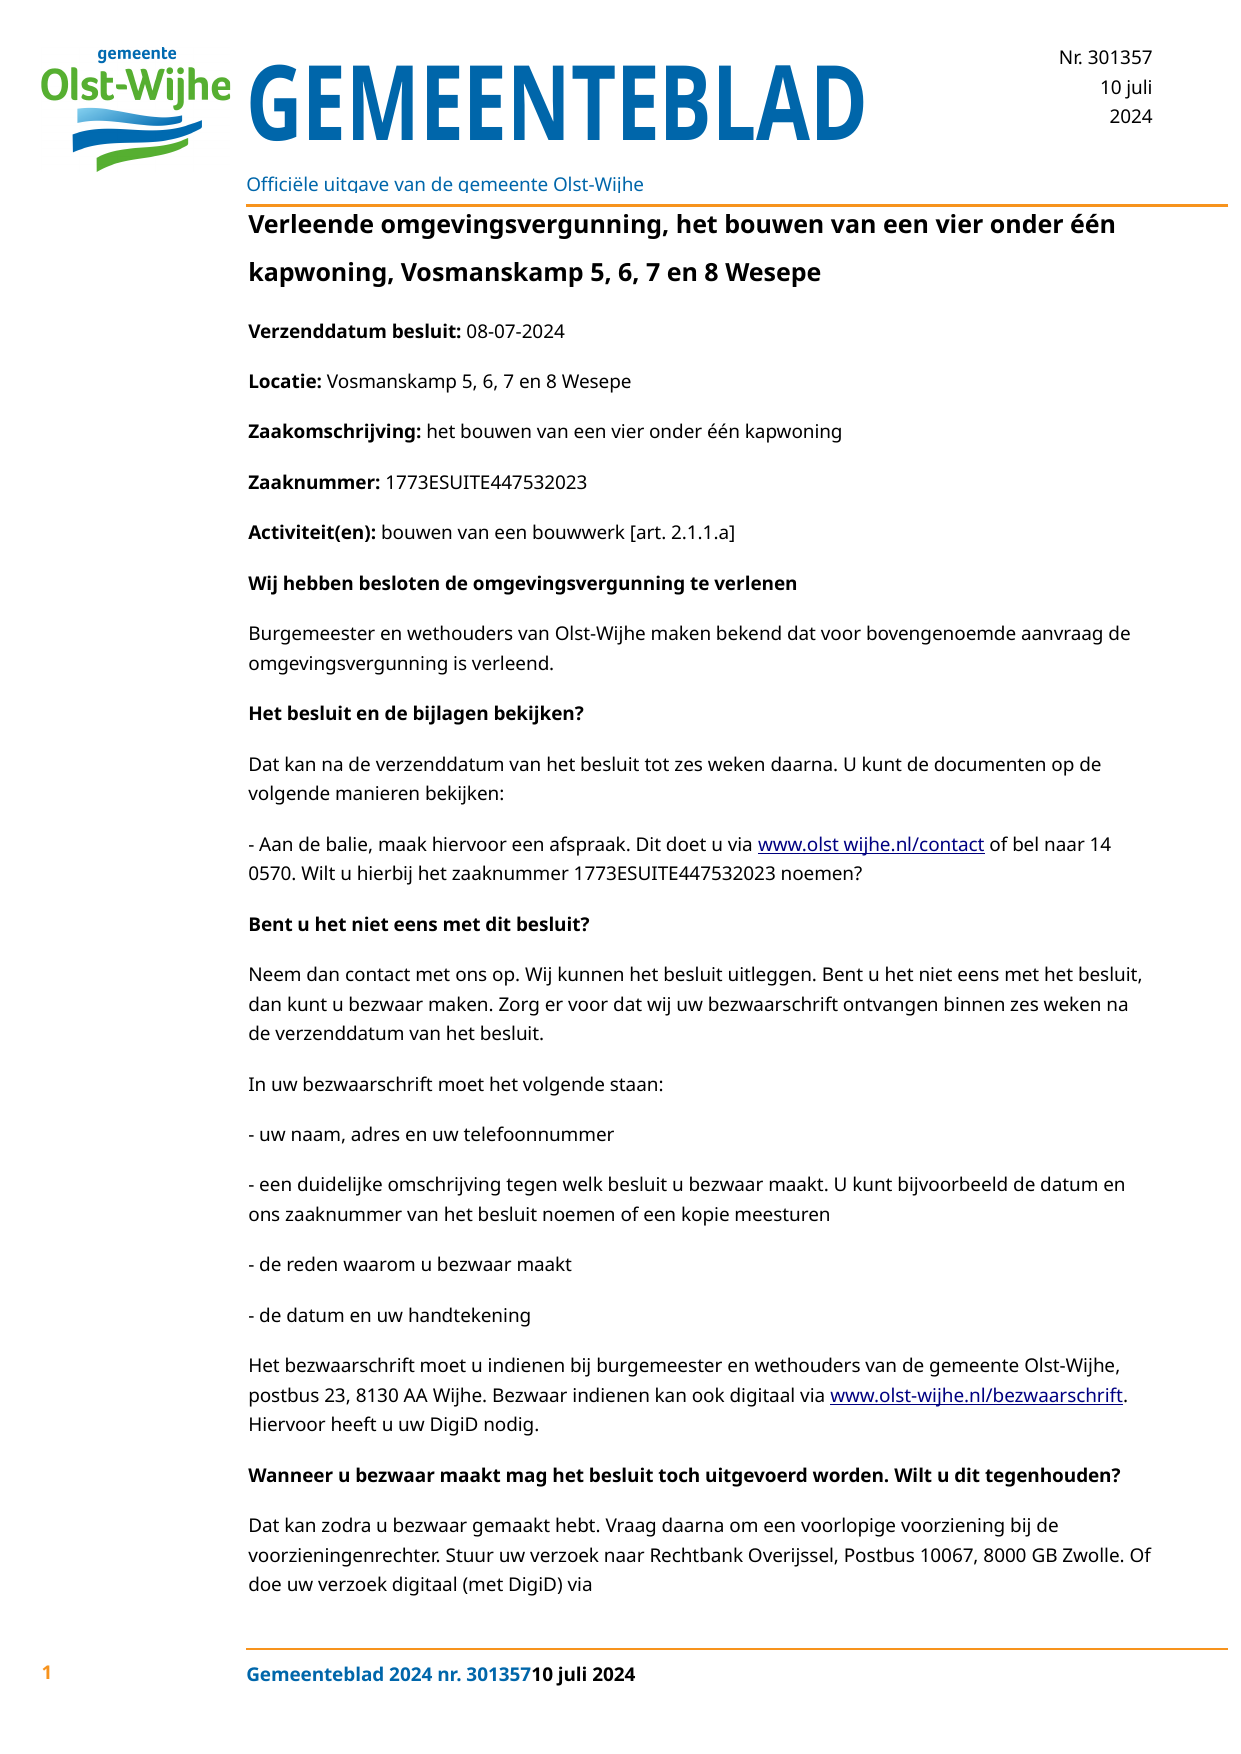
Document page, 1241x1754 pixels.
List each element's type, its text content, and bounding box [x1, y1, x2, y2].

text Zaaknummer: 1773ESUITE447532023 [248, 469, 1152, 495]
text Wij hebben besloten de omgevingsvergunning te verlenen [248, 570, 1152, 596]
text Verleende omgevingsvergunning, het bouwen van een vier onder één kapwoning, Vosmanskamp 5, 6, 7 en 8 Wesepe [248, 207, 1152, 288]
text Het besluit en de bijlagen bekijken? [248, 700, 1152, 726]
text Zaakomschrijving: het bouwen van een vier onder één kapwoning [248, 419, 1152, 444]
text Locatie: Vosmanskamp 5, 6, 7 en 8 Wesepe [248, 368, 1152, 394]
text Dat kan zodra u bezwaar gemaakt hebt. Vraag daarna om een voorlopige voorziening bij de voorzieningenrechter. Stuur uw verzoek naar Rechtbank Overijssel, Postbus 10067, 8000 GB Zwolle. Of doe uw verzoek digitaal (met DigiD) via [248, 1512, 1152, 1597]
text - een duidelijke omschrijving tegen welk besluit u bezwaar maakt. U kunt bijvoorbeeld de datum en ons zaaknummer van het besluit noemen of een kopie meesturen [248, 1172, 1152, 1227]
text Het bezwaarschrift moet u indienen bij burgemeester en wethouders van de gemeente Olst-Wijhe, postbus 23, 8130 AA Wijhe. Bezwaar indienen kan ook digitaal via www.olst-wijhe.nl/bezwaarschrift. Hiervoor heeft u uw DigiD nodig. [248, 1352, 1152, 1437]
text - uw naam, adres en uw telefoonnummer [248, 1121, 1152, 1147]
text Activiteit(en): bouwen van een bouwwerk [art. 2.1.1.a] [248, 519, 1152, 545]
text Bent u het niet eens met dit besluit? [248, 911, 1152, 937]
text - Aan de balie, maak hiervoor een afspraak. Dit doet u via www.olst wijhe.nl/contact of bel naar 14 0570. Wilt u hierbij het zaaknummer 1773ESUITE447532023 noemen? [248, 831, 1152, 886]
text Neem dan contact met ons op. Wij kunnen het besluit uitleggen. Bent u het niet eens met het besluit, dan kunt u bezwaar maken. Zorg er voor dat wij uw bezwaarschrift ontvangen binnen zes weken na de verzenddatum van het besluit. [248, 961, 1152, 1046]
text In uw bezwaarschrift moet het volgende staan: [248, 1071, 1152, 1097]
text Wanneer u bezwaar maakt mag het besluit toch uitgevoerd worden. Wilt u dit tegenhouden? [248, 1462, 1152, 1488]
text Burgemeester en wethouders van Olst-Wijhe maken bekend dat voor bovengenoemde aanvraag de omgevingsvergunning is verleend. [248, 620, 1152, 676]
text Dat kan na de verzenddatum van het besluit tot zes weken daarna. U kunt de documenten op de volgende manieren bekijken: [248, 751, 1152, 806]
text - de datum en uw handtekening [248, 1302, 1152, 1328]
text Verzenddatum besluit: 08-07-2024 [248, 318, 1152, 344]
text - de reden waarom u bezwaar maakt [248, 1252, 1152, 1277]
picture [41, 47, 231, 172]
